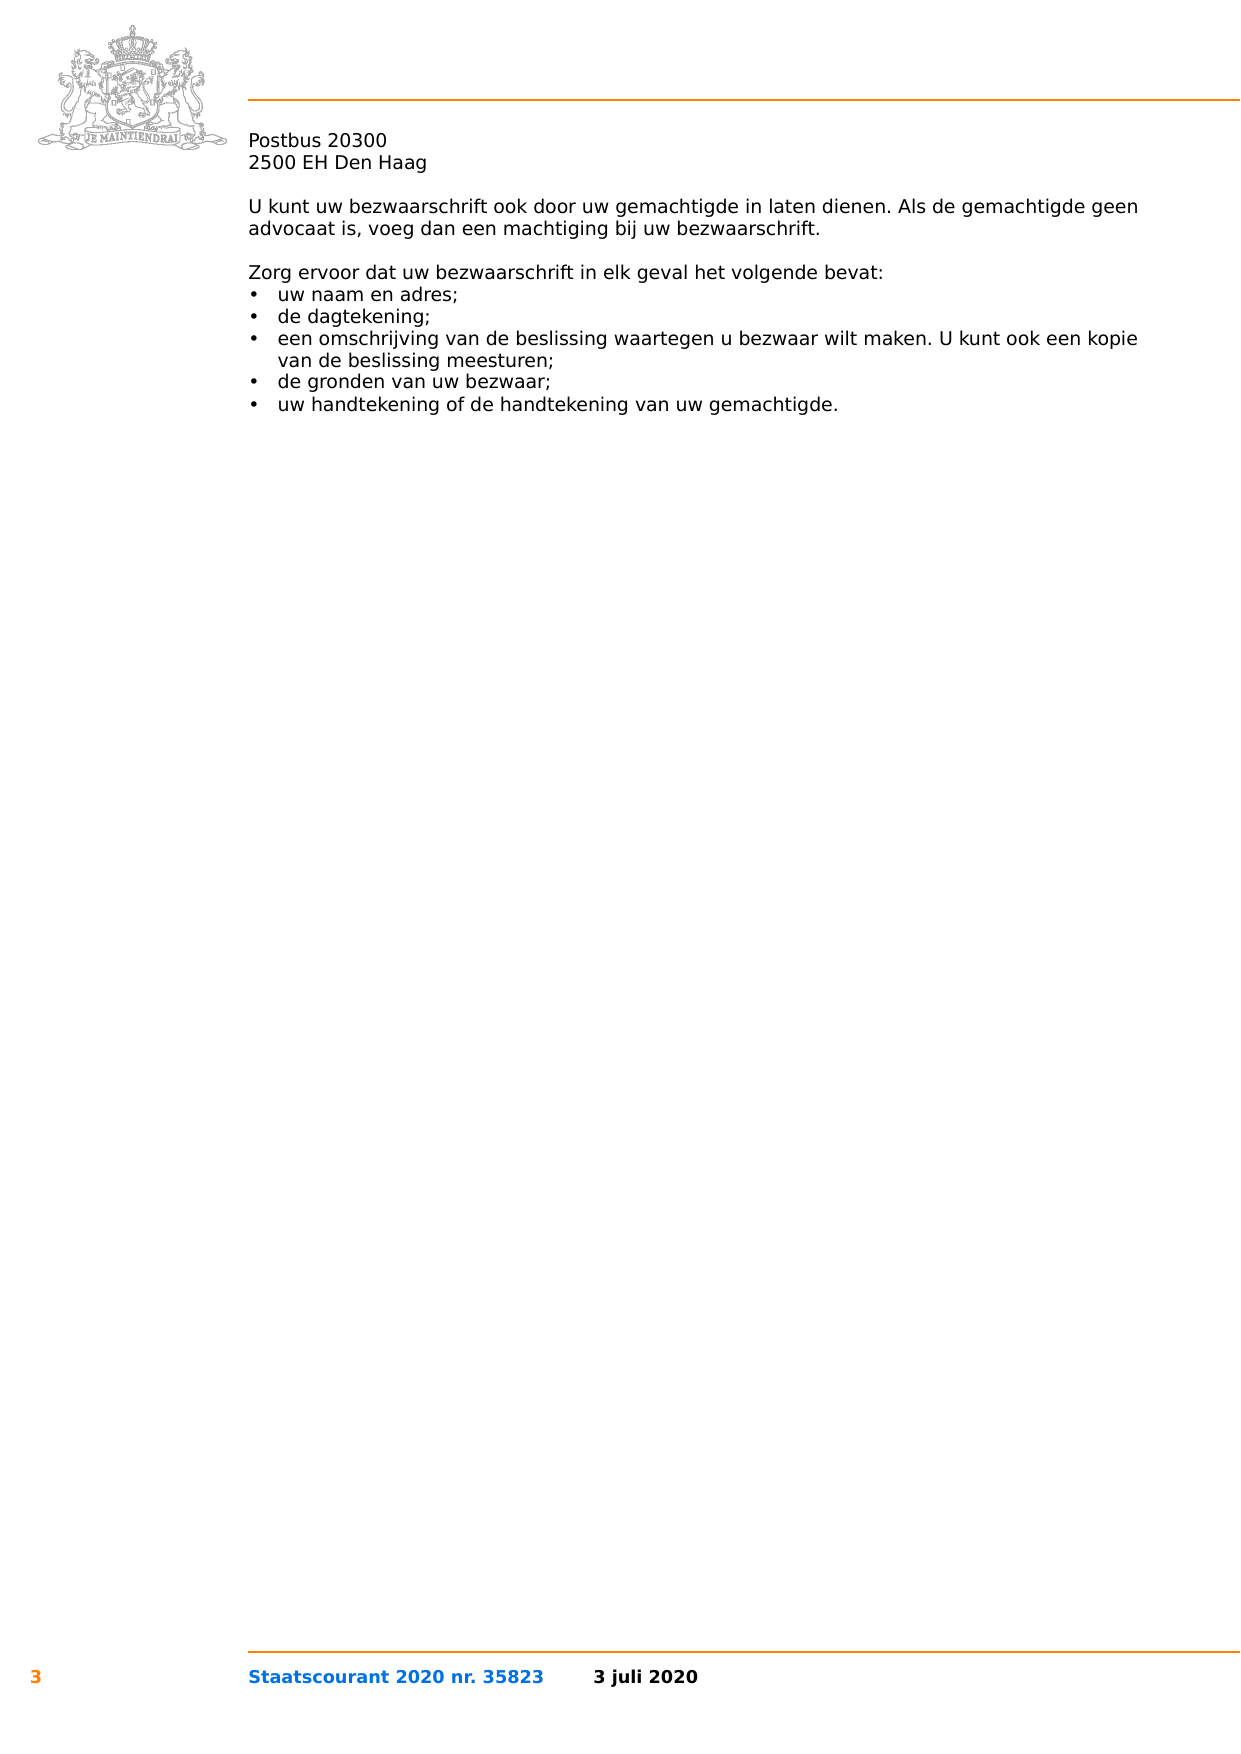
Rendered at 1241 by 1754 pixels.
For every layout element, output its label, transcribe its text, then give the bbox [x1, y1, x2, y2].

text 2500 EH Den Haag [248, 152, 1163, 174]
text • de dagtekening; [248, 306, 1163, 327]
text • uw handtekening of de handtekening van uw gemachtigde. [248, 393, 1163, 415]
text • een omschrijving van de beslissing waartegen u bezwaar wilt maken. U kunt ook een kopie van de beslissing meesturen; [248, 327, 1163, 371]
text Zorg ervoor dat uw bezwaarschrift in elk geval het volgende bevat: [248, 262, 1163, 283]
text • uw naam en adres; [248, 283, 1163, 306]
text • de gronden van uw bezwaar; [248, 371, 1163, 393]
picture [38, 25, 227, 150]
text U kunt uw bezwaarschrift ook door uw gemachtigde in laten dienen. Als de gemachtigde geen advocaat is, voeg dan een machtiging bij uw bezwaarschrift. [248, 196, 1163, 240]
text Postbus 20300 [248, 130, 1163, 152]
